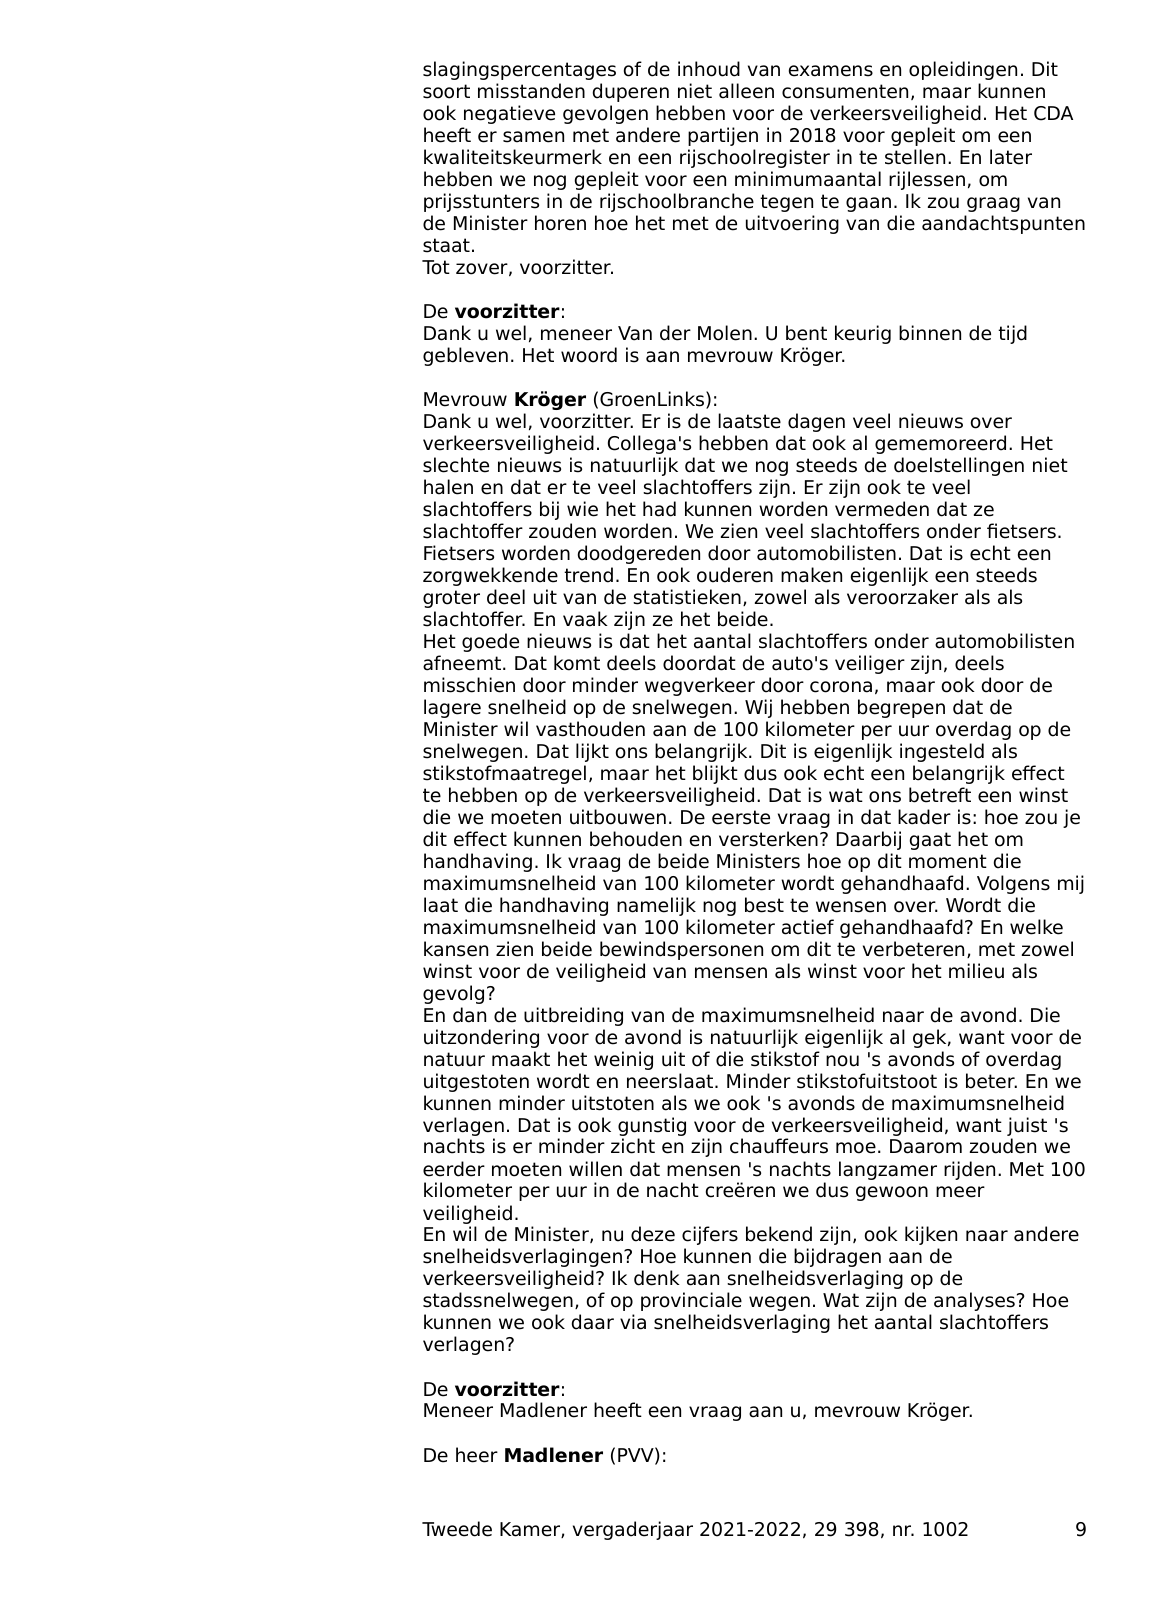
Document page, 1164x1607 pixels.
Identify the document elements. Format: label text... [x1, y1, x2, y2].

text Dank u wel, meneer Van der Molen. U bent keurig binnen de tijd gebleven. Het woord is aan mevrouw Kröger. [422, 323, 1087, 367]
text Dank u wel, voorzitter. Er is de laatste dagen veel nieuws over verkeersveiligheid. Collega's hebben dat ook al gememoreerd. Het slechte nieuws is natuurlijk dat we nog steeds de doelstellingen niet halen en dat er te veel slachtoffers zijn. Er zijn ook te veel slachtoffers bij wie het had kunnen worden vermeden dat ze slachtoffer zouden worden. We zien veel slachtoffers onder fietsers. Fietsers worden doodgereden door automobilisten. Dat is echt een zorgwekkende trend. En ook ouderen maken eigenlijk een steeds groter deel uit van de statistieken, zowel als veroorzaker als als slachtoffer. En vaak zijn ze het beide. [422, 411, 1087, 631]
text En wil de Minister, nu deze cijfers bekend zijn, ook kijken naar andere snelheidsverlagingen? Hoe kunnen die bijdragen aan de verkeersveiligheid? Ik denk aan snelheidsverlaging op de stadssnelwegen, of op provinciale wegen. Wat zijn de analyses? Hoe kunnen we ook daar via snelheidsverlaging het aantal slachtoffers verlagen? [422, 1224, 1087, 1356]
text De voorzitter: [422, 301, 1087, 323]
text slagingspercentages of de inhoud van examens en opleidingen. Dit soort misstanden duperen niet alleen consumenten, maar kunnen ook negatieve gevolgen hebben voor de verkeersveiligheid. Het CDA heeft er samen met andere partijen in 2018 voor gepleit om een kwaliteitskeurmerk en een rijschoolregister in te stellen. En later hebben we nog gepleit voor een minimumaantal rijlessen, om prijsstunters in de rijschoolbranche tegen te gaan. Ik zou graag van de Minister horen hoe het met de uitvoering van die aandachtspunten staat. [422, 59, 1087, 257]
text De heer Madlener (PVV): [422, 1444, 1087, 1467]
text Tot zover, voorzitter. [422, 257, 1087, 279]
text Meneer Madlener heeft een vraag aan u, mevrouw Kröger. [422, 1400, 1087, 1422]
text De voorzitter: [422, 1378, 1087, 1400]
text Mevrouw Kröger (GroenLinks): [422, 389, 1087, 411]
text Het goede nieuws is dat het aantal slachtoffers onder automobilisten afneemt. Dat komt deels doordat de auto's veiliger zijn, deels misschien door minder wegverkeer door corona, maar ook door de lagere snelheid op de snelwegen. Wij hebben begrepen dat de Minister wil vasthouden aan de 100 kilometer per uur overdag op de snelwegen. Dat lijkt ons belangrijk. Dit is eigenlijk ingesteld als stikstofmaatregel, maar het blijkt dus ook echt een belangrijk effect te hebben op de verkeersveiligheid. Dat is wat ons betreft een winst die we moeten uitbouwen. De eerste vraag in dat kader is: hoe zou je dit effect kunnen behouden en versterken? Daarbij gaat het om handhaving. Ik vraag de beide Ministers hoe op dit moment die maximumsnelheid van 100 kilometer wordt gehandhaafd. Volgens mij laat die handhaving namelijk nog best te wensen over. Wordt die maximumsnelheid van 100 kilometer actief gehandhaafd? En welke kansen zien beide bewindspersonen om dit te verbeteren, met zowel winst voor de veiligheid van mensen als winst voor het milieu als gevolg? [422, 631, 1087, 1004]
text En dan de uitbreiding van de maximumsnelheid naar de avond. Die uitzondering voor de avond is natuurlijk eigenlijk al gek, want voor de natuur maakt het weinig uit of die stikstof nou 's avonds of overdag uitgestoten wordt en neerslaat. Minder stikstofuitstoot is beter. En we kunnen minder uitstoten als we ook 's avonds de maximumsnelheid verlagen. Dat is ook gunstig voor de verkeersveiligheid, want juist 's nachts is er minder zicht en zijn chauffeurs moe. Daarom zouden we eerder moeten willen dat mensen 's nachts langzamer rijden. Met 100 kilometer per uur in de nacht creëren we dus gewoon meer veiligheid. [422, 1004, 1087, 1224]
